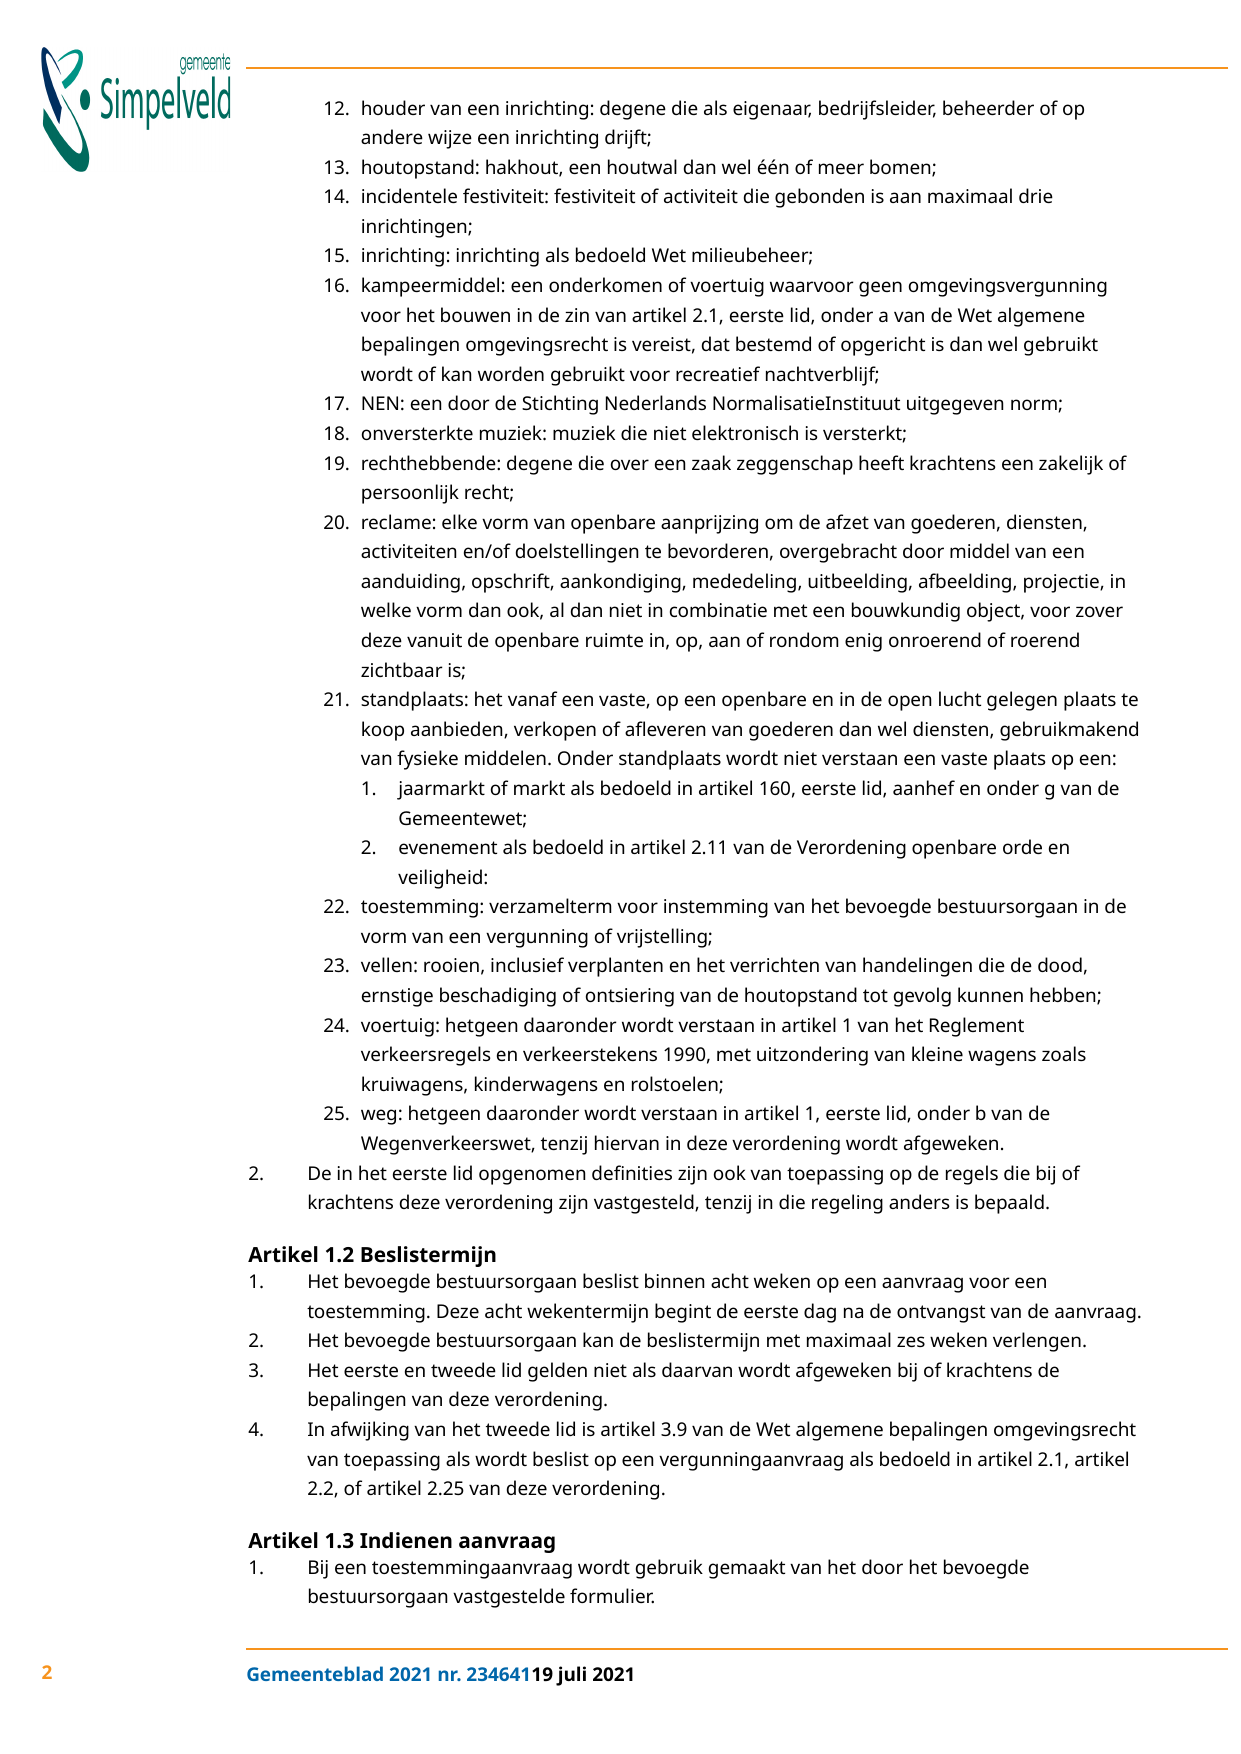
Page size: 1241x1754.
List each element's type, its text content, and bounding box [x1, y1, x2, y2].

picture [41, 47, 231, 172]
list In afwijking van het tweede lid is artikel 3.9 van de Wet algemene bepalingen omgevingsrecht van toepassing als wordt beslist op een vergunningaanvraag als bedoeld in artikel 2.1, artikel 2.2, of artikel 2.25 van deze verordening. [248, 1416, 1152, 1501]
list kampeermiddel: een onderkomen of voertuig waarvoor geen omgevingsvergunning voor het bouwen in de zin van artikel 2.1, eerste lid, onder a van de Wet algemene bepalingen omgevingsrecht is vereist, dat bestemd of opgericht is dan wel gebruikt wordt of kan worden gebruikt voor recreatief nachtverblijf; [323, 272, 1152, 387]
list Het bevoegde bestuursorgaan beslist binnen acht weken op een aanvraag voor een toestemming. Deze acht wekentermijn begint de eerste dag na de ontvangst van de aanvraag. [248, 1268, 1152, 1323]
list incidentele festiviteit: festiviteit of activiteit die gebonden is aan maximaal drie inrichtingen; [323, 183, 1152, 239]
list evenement als bedoeld in artikel 2.11 van de Verordening openbare orde en veiligheid: [361, 834, 1152, 890]
list houder van een inrichting: degene die als eigenaar, bedrijfsleider, beheerder of op andere wijze een inrichting drijft; [323, 95, 1152, 150]
list rechthebbende: degene die over een zaak zeggenschap heeft krachtens een zakelijk of persoonlijk recht; [323, 450, 1152, 505]
list weg: hetgeen daaronder wordt verstaan in artikel 1, eerste lid, onder b van de Wegenverkeerswet, tenzij hiervan in deze verordening wordt afgeweken. [323, 1101, 1152, 1156]
list reclame: elke vorm van openbare aanprijzing om de afzet van goederen, diensten, activiteiten en/of doelstellingen te bevorderen, overgebracht door middel van een aanduiding, opschrift, aankondiging, mededeling, uitbeelding, afbeelding, projectie, in welke vorm dan ook, al dan niet in combinatie met een bouwkundig object, voor zover deze vanuit de openbare ruimte in, op, aan of rondom enig onroerend of roerend zichtbaar is; [323, 509, 1152, 683]
list vellen: rooien, inclusief verplanten en het verrichten van handelingen die de dood, ernstige beschadiging of ontsiering van de houtopstand tot gevolg kunnen hebben; [323, 953, 1152, 1008]
list onversterkte muziek: muziek die niet elektronisch is versterkt; [323, 420, 1152, 446]
list De in het eerste lid opgenomen definities zijn ook van toepassing op de regels die bij of krachtens deze verordening zijn vastgesteld, tenzij in die regeling anders is bepaald. [248, 1160, 1152, 1215]
list houtopstand: hakhout, een houtwal dan wel één of meer bomen; [323, 154, 1152, 180]
list toestemming: verzamelterm voor instemming van het bevoegde bestuursorgaan in de vorm van een vergunning of vrijstelling; [323, 893, 1152, 949]
list jaarmarkt of markt als bedoeld in artikel 160, eerste lid, aanhef en onder g van de Gemeentewet; [361, 775, 1152, 831]
text Artikel 1.3 Indienen aanvraag [248, 1526, 1152, 1554]
list voertuig: hetgeen daaronder wordt verstaan in artikel 1 van het Reglement verkeersregels en verkeerstekens 1990, met uitzondering van kleine wagens zoals kruiwagens, kinderwagens en rolstoelen; [323, 1012, 1152, 1097]
list inrichting: inrichting als bedoeld Wet milieubeheer; [323, 243, 1152, 268]
list Het bevoegde bestuursorgaan kan de beslistermijn met maximaal zes weken verlengen. [248, 1327, 1152, 1353]
list Bij een toestemmingaanvraag wordt gebruik gemaakt van het door het bevoegde bestuursorgaan vastgestelde formulier. [248, 1554, 1152, 1609]
text Artikel 1.2 Beslistermijn [248, 1240, 1152, 1268]
list Het eerste en tweede lid gelden niet als daarvan wordt afgeweken bij of krachtens de bepalingen van deze verordening. [248, 1357, 1152, 1412]
list standplaats: het vanaf een vaste, op een openbare en in de open lucht gelegen plaats te koop aanbieden, verkopen of afleveren van goederen dan wel diensten, gebruikmakend van fysieke middelen. Onder standplaats wordt niet verstaan een vaste plaats op een: [323, 686, 1152, 771]
list NEN: een door de Stichting Nederlands NormalisatieInstituut uitgegeven norm; [323, 391, 1152, 416]
